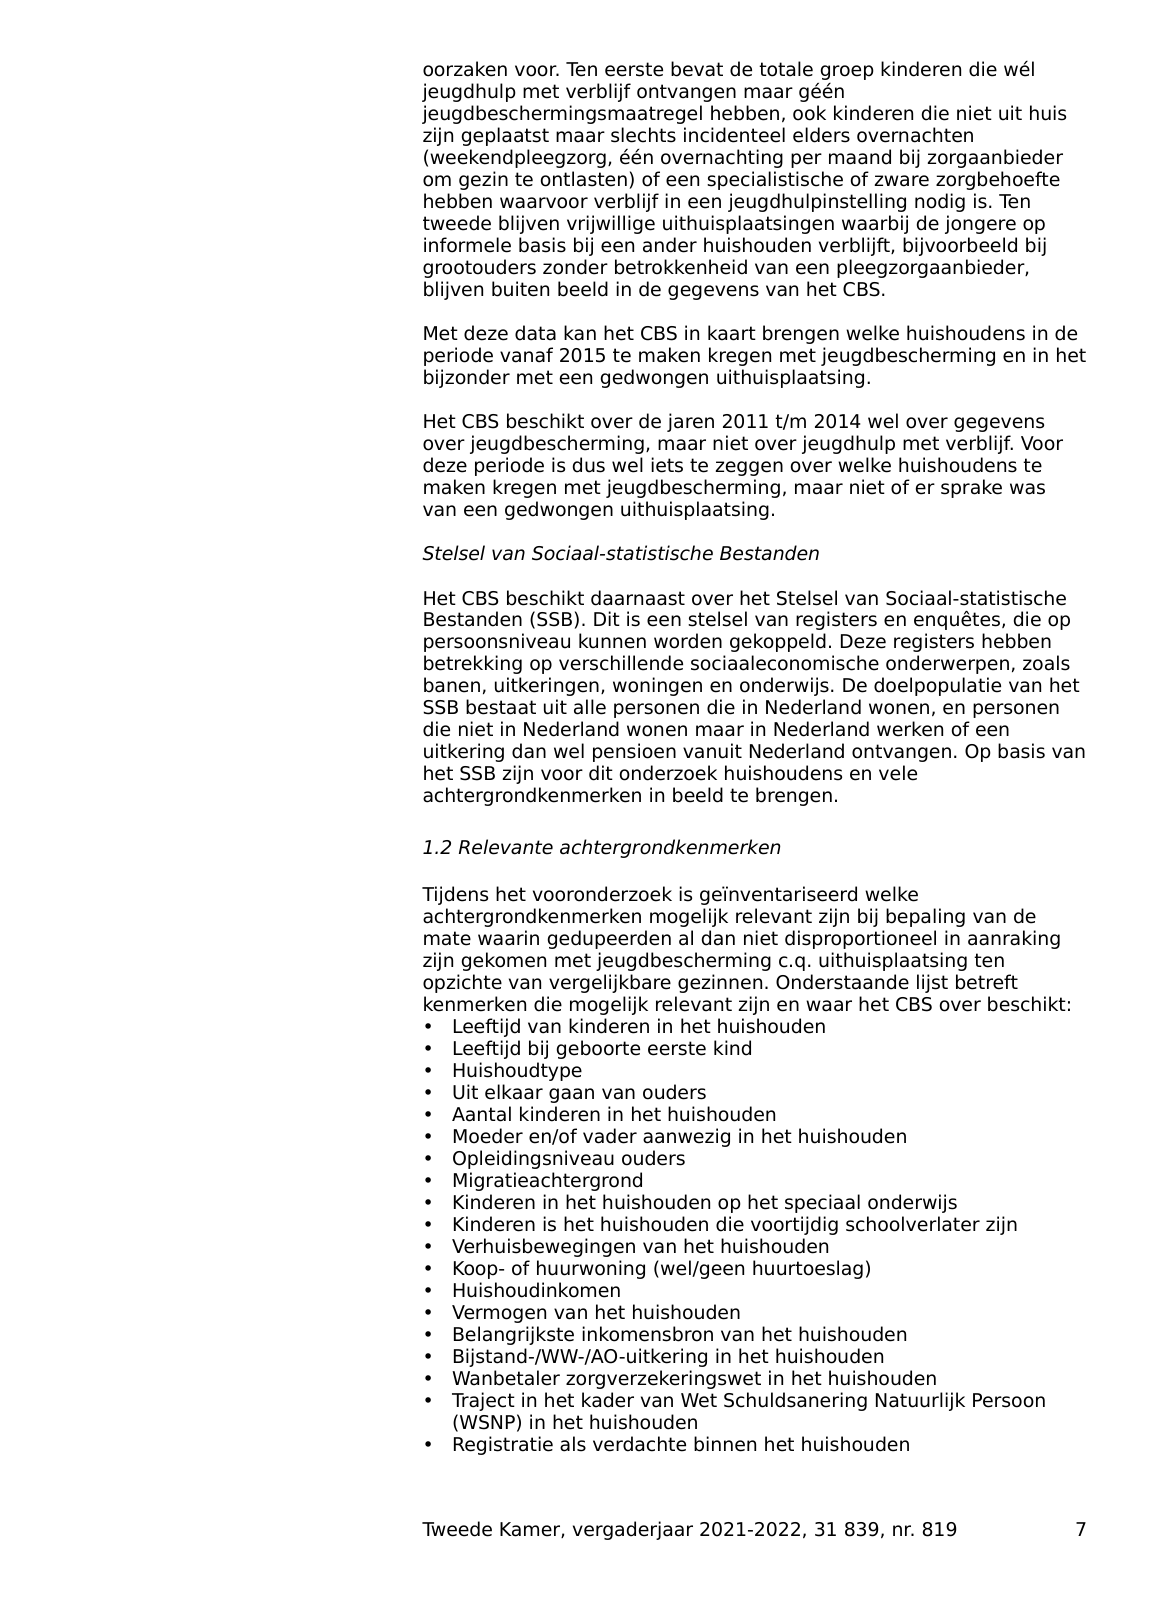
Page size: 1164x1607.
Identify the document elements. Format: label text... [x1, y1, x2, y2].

text • Verhuisbewegingen van het huishouden [422, 1236, 1087, 1258]
text • Bijstand-/WW-/AO-uitkering in het huishouden [422, 1346, 1087, 1368]
text oorzaken voor. Ten eerste bevat de totale groep kinderen die wél jeugdhulp met verblijf ontvangen maar géén jeugdbeschermingsmaatregel hebben, ook kinderen die niet uit huis zijn geplaatst maar slechts incidenteel elders overnachten (weekendpleegzorg, één overnachting per maand bij zorgaanbieder om gezin te ontlasten) of een specialistische of zware zorgbehoefte hebben waarvoor verblijf in een jeugdhulpinstelling nodig is. Ten tweede blijven vrijwillige uithuisplaatsingen waarbij de jongere op informele basis bij een ander huishouden verblijft, bijvoorbeeld bij grootouders zonder betrokkenheid van een pleegzorgaanbieder, blijven buiten beeld in de gegevens van het CBS. [422, 59, 1087, 301]
text • Aantal kinderen in het huishouden [422, 1104, 1087, 1126]
text • Kinderen is het huishouden die voortijdig schoolverlater zijn [422, 1214, 1087, 1236]
text • Huishoudtype [422, 1060, 1087, 1082]
text • Traject in het kader van Wet Schuldsanering Natuurlijk Persoon (WSNP) in het huishouden [422, 1390, 1087, 1434]
text Tijdens het vooronderzoek is geïnventariseerd welke achtergrondkenmerken mogelijk relevant zijn bij bepaling van de mate waarin gedupeerden al dan niet disproportioneel in aanraking zijn gekomen met jeugdbescherming c.q. uithuisplaatsing ten opzichte van vergelijkbare gezinnen. Onderstaande lijst betreft kenmerken die mogelijk relevant zijn en waar het CBS over beschikt: [422, 884, 1087, 1016]
text • Uit elkaar gaan van ouders [422, 1082, 1087, 1104]
text Het CBS beschikt over de jaren 2011 t/m 2014 wel over gegevens over jeugdbescherming, maar niet over jeugdhulp met verblijf. Voor deze periode is dus wel iets te zeggen over welke huishoudens te maken kregen met jeugdbescherming, maar niet of er sprake was van een gedwongen uithuisplaatsing. [422, 411, 1087, 521]
text • Opleidingsniveau ouders [422, 1148, 1087, 1170]
text • Registratie als verdachte binnen het huishouden [422, 1434, 1087, 1456]
text • Moeder en/of vader aanwezig in het huishouden [422, 1126, 1087, 1148]
text • Migratieachtergrond [422, 1170, 1087, 1192]
text • Kinderen in het huishouden op het speciaal onderwijs [422, 1192, 1087, 1214]
text • Huishoudinkomen [422, 1280, 1087, 1302]
text • Vermogen van het huishouden [422, 1302, 1087, 1324]
text • Koop- of huurwoning (wel/geen huurtoeslag) [422, 1258, 1087, 1280]
text Het CBS beschikt daarnaast over het Stelsel van Sociaal-statistische Bestanden (SSB). Dit is een stelsel van registers en enquêtes, die op persoonsniveau kunnen worden gekoppeld. Deze registers hebben betrekking op verschillende sociaaleconomische onderwerpen, zoals banen, uitkeringen, woningen en onderwijs. De doelpopulatie van het SSB bestaat uit alle personen die in Nederland wonen, en personen die niet in Nederland wonen maar in Nederland werken of een uitkering dan wel pensioen vanuit Nederland ontvangen. Op basis van het SSB zijn voor dit onderzoek huishoudens en vele achtergrondkenmerken in beeld te brengen. [422, 587, 1087, 807]
text Met deze data kan het CBS in kaart brengen welke huishoudens in de periode vanaf 2015 te maken kregen met jeugdbescherming en in het bijzonder met een gedwongen uithuisplaatsing. [422, 323, 1087, 389]
subtitle Stelsel van Sociaal-statistische Bestanden [422, 543, 1087, 565]
subtitle 1.2 Relevante achtergrondkenmerken [422, 837, 1087, 859]
text • Leeftijd van kinderen in het huishouden [422, 1016, 1087, 1038]
text • Belangrijkste inkomensbron van het huishouden [422, 1324, 1087, 1346]
text • Leeftijd bij geboorte eerste kind [422, 1038, 1087, 1060]
text • Wanbetaler zorgverzekeringswet in het huishouden [422, 1368, 1087, 1390]
